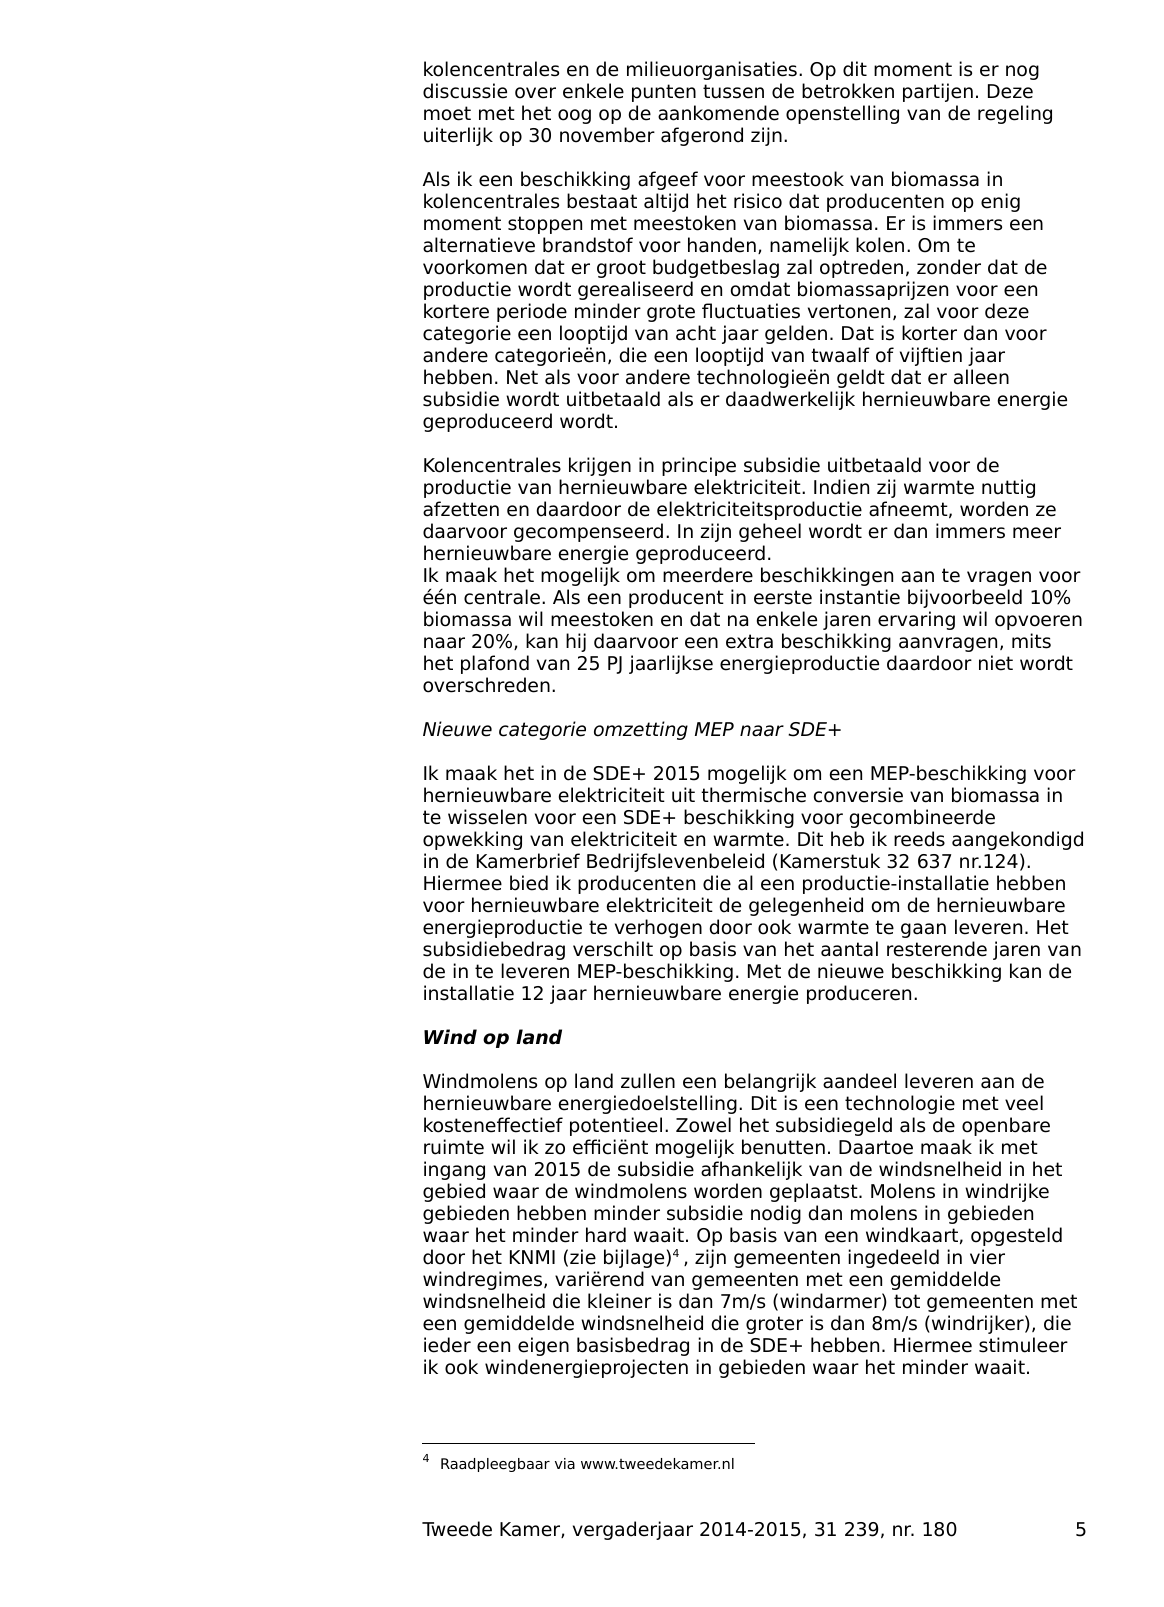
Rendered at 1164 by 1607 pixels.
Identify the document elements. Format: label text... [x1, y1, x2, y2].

text Raadpleegbaar via www.tweedekamer.nl [422, 1452, 1087, 1474]
text Kolencentrales krijgen in principe subsidie uitbetaald voor de productie van hernieuwbare elektriciteit. Indien zij warmte nuttig afzetten en daardoor de elektriciteitsproductie afneemt, worden ze daarvoor gecompenseerd. In zijn geheel wordt er dan immers meer hernieuwbare energie geproduceerd. [422, 455, 1087, 565]
text Als ik een beschikking afgeef voor meestook van biomassa in kolencentrales bestaat altijd het risico dat producenten op enig moment stoppen met meestoken van biomassa. Er is immers een alternatieve brandstof voor handen, namelijk kolen. Om te voorkomen dat er groot budgetbeslag zal optreden, zonder dat de productie wordt gerealiseerd en omdat biomassaprijzen voor een kortere periode minder grote fluctuaties vertonen, zal voor deze categorie een looptijd van acht jaar gelden. Dat is korter dan voor andere categorieën, die een looptijd van twaalf of vijftien jaar hebben. Net als voor andere technologieën geldt dat er alleen subsidie wordt uitbetaald als er daadwerkelijk hernieuwbare energie geproduceerd wordt. [422, 169, 1087, 433]
subtitle Nieuwe categorie omzetting MEP naar SDE+ [422, 719, 1087, 741]
text kolencentrales en de milieuorganisaties. Op dit moment is er nog discussie over enkele punten tussen de betrokken partijen. Deze moet met het oog op de aankomende openstelling van de regeling uiterlijk op 30 november afgerond zijn. [422, 59, 1087, 147]
text Ik maak het in de SDE+ 2015 mogelijk om een MEP-beschikking voor hernieuwbare elektriciteit uit thermische conversie van biomassa in te wisselen voor een SDE+ beschikking voor gecombineerde opwekking van elektriciteit en warmte. Dit heb ik reeds aangekondigd in de Kamerbrief Bedrijfslevenbeleid (Kamerstuk 32 637 nr.124). Hiermee bied ik producenten die al een productie-installatie hebben voor hernieuwbare elektriciteit de gelegenheid om de hernieuwbare energieproductie te verhogen door ook warmte te gaan leveren. Het subsidiebedrag verschilt op basis van het aantal resterende jaren van de in te leveren MEP-beschikking. Met de nieuwe beschikking kan de installatie 12 jaar hernieuwbare energie produceren. [422, 763, 1087, 1005]
text Windmolens op land zullen een belangrijk aandeel leveren aan de hernieuwbare energiedoelstelling. Dit is een technologie met veel kosteneffectief potentieel. Zowel het subsidiegeld als de openbare ruimte wil ik zo efficiënt mogelijk benutten. Daartoe maak ik met ingang van 2015 de subsidie afhankelijk van de windsnelheid in het gebied waar de windmolens worden geplaatst. Molens in windrijke gebieden hebben minder subsidie nodig dan molens in gebieden waar het minder hard waait. Op basis van een windkaart, opgesteld door het KNMI (zie bijlage), zijn gemeenten ingedeeld in vier windregimes, variërend van gemeenten met een gemiddelde windsnelheid die kleiner is dan 7m/s (windarmer) tot gemeenten met een gemiddelde windsnelheid die groter is dan 8m/s (windrijker), die ieder een eigen basisbedrag in de SDE+ hebben. Hiermee stimuleer ik ook windenergieprojecten in gebieden waar het minder waait. [422, 1071, 1087, 1379]
text Ik maak het mogelijk om meerdere beschikkingen aan te vragen voor één centrale. Als een producent in eerste instantie bijvoorbeeld 10% biomassa wil meestoken en dat na enkele jaren ervaring wil opvoeren naar 20%, kan hij daarvoor een extra beschikking aanvragen, mits het plafond van 25 PJ jaarlijkse energieproductie daardoor niet wordt overschreden. [422, 565, 1087, 697]
subtitle Wind op land [422, 1027, 1087, 1049]
